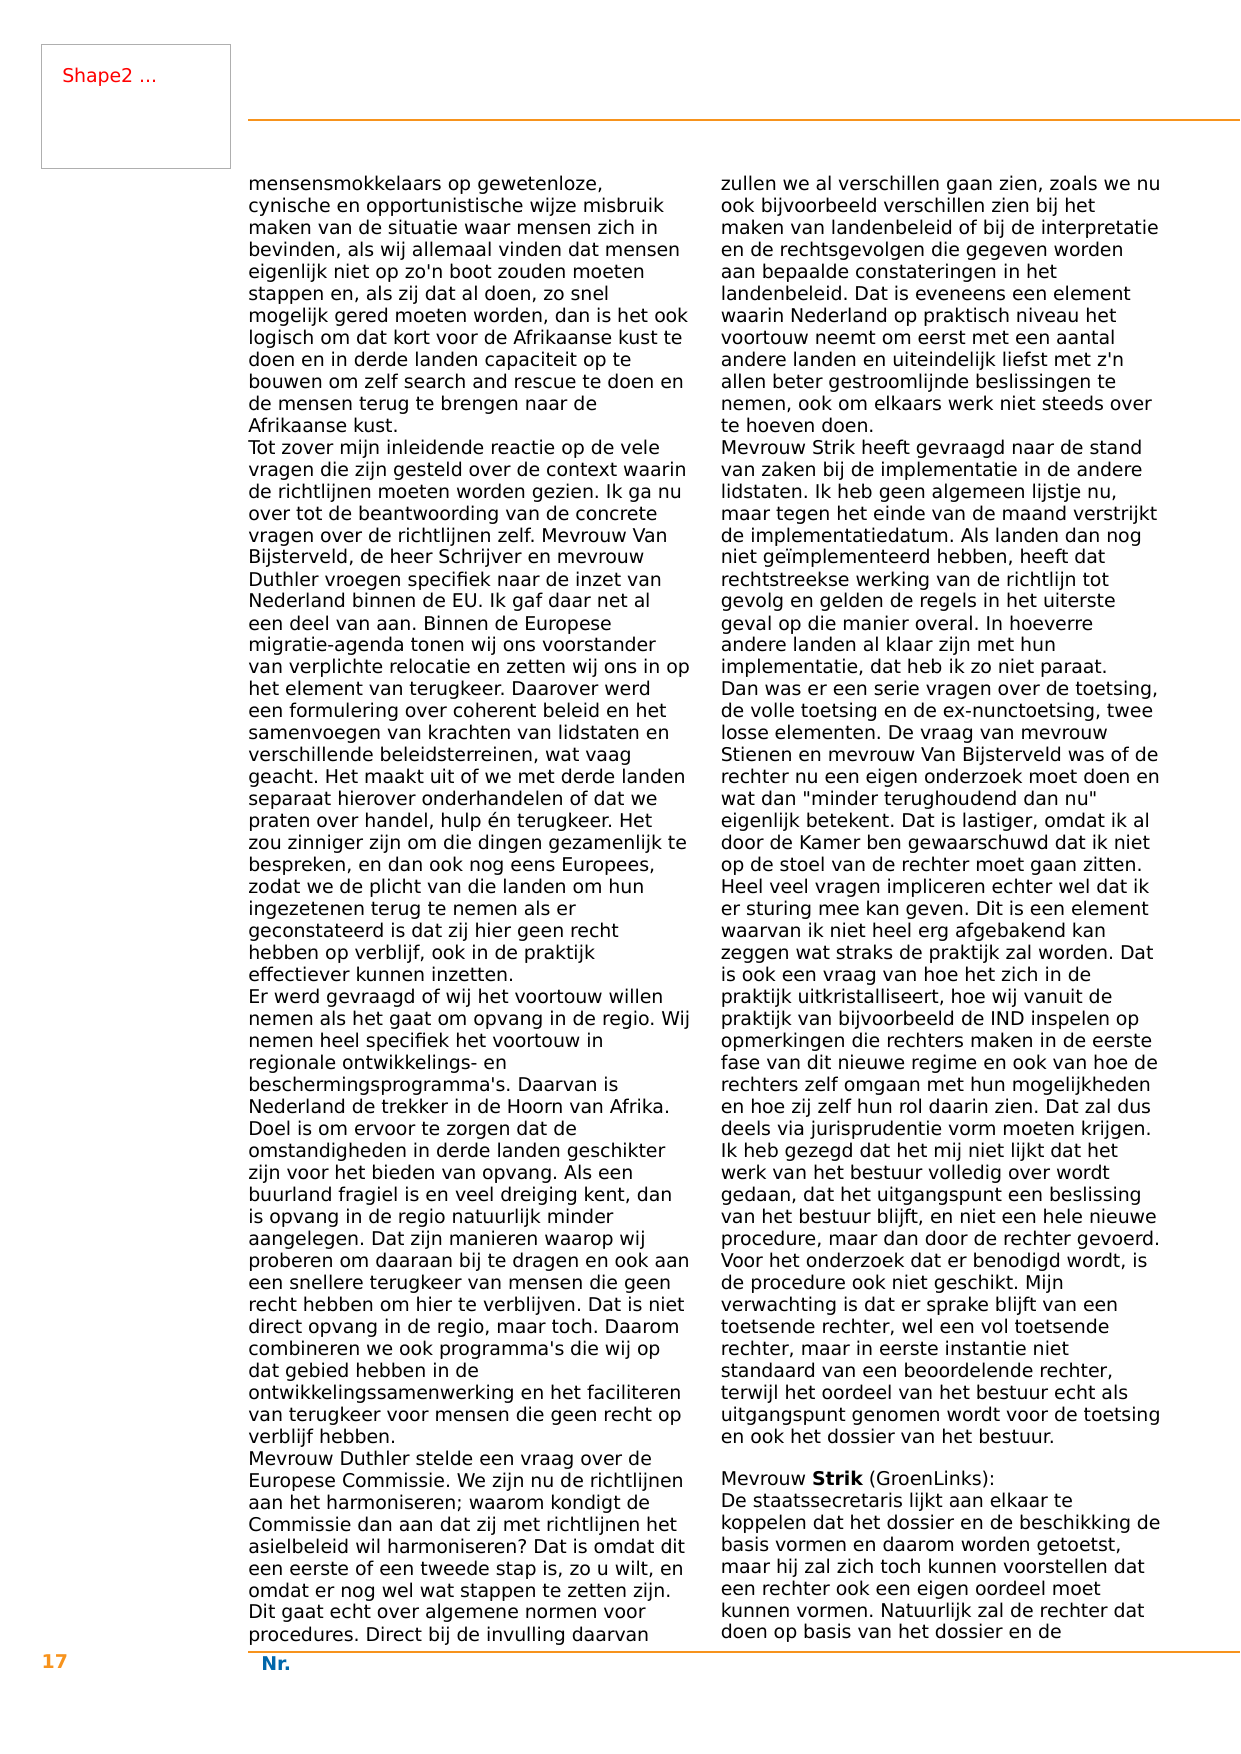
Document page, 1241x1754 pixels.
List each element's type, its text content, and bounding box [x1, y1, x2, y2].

text mensensmokkelaars op gewetenloze, cynische en opportunistische wijze misbruik maken van de situatie waar mensen zich in bevinden, als wij allemaal vinden dat mensen eigenlijk niet op zo'n boot zouden moeten stappen en, als zij dat al doen, zo snel mogelijk gered moeten worden, dan is het ook logisch om dat kort voor de Afrikaanse kust te doen en in derde landen capaciteit op te bouwen om zelf search and rescue te doen en de mensen terug te brengen naar de Afrikaanse kust. [248, 173, 691, 437]
text Mevrouw Strik heeft gevraagd naar de stand van zaken bij de implementatie in de andere lidstaten. Ik heb geen algemeen lijstje nu, maar tegen het einde van de maand verstrijkt de implementatiedatum. Als landen dan nog niet geïmplementeerd hebben, heeft dat rechtstreekse werking van de richtlijn tot gevolg en gelden de regels in het uiterste geval op die manier overal. In hoeverre andere landen al klaar zijn met hun implementatie, dat heb ik zo niet paraat. [721, 437, 1163, 678]
text Ik heb gezegd dat het mij niet lijkt dat het werk van het bestuur volledig over wordt gedaan, dat het uitgangspunt een beslissing van het bestuur blijft, en niet een hele nieuwe procedure, maar dan door de rechter gevoerd. Voor het onderzoek dat er benodigd wordt, is de procedure ook niet geschikt. Mijn verwachting is dat er sprake blijft van een toetsende rechter, wel een vol toetsende rechter, maar in eerste instantie niet standaard van een beoordelende rechter, terwijl het oordeel van het bestuur echt als uitgangspunt genomen wordt voor de toetsing en ook het dossier van het bestuur. [721, 1140, 1163, 1448]
text zullen we al verschillen gaan zien, zoals we nu ook bijvoorbeeld verschillen zien bij het maken van landenbeleid of bij de interpretatie en de rechtsgevolgen die gegeven worden aan bepaalde constateringen in het landenbeleid. Dat is eveneens een element waarin Nederland op praktisch niveau het voortouw neemt om eerst met een aantal andere landen en uiteindelijk liefst met z'n allen beter gestroomlijnde beslissingen te nemen, ook om elkaars werk niet steeds over te hoeven doen. [721, 173, 1163, 437]
text Mevrouw Strik (GroenLinks): [721, 1468, 1163, 1489]
text De staatssecretaris lijkt aan elkaar te koppelen dat het dossier en de beschikking de basis vormen en daarom worden getoetst, maar hij zal zich toch kunnen voorstellen dat een rechter ook een eigen oordeel moet kunnen vormen. Natuurlijk zal de rechter dat doen op basis van het dossier en de [721, 1489, 1163, 1643]
text Er werd gevraagd of wij het voortouw willen nemen als het gaat om opvang in de regio. Wij nemen heel specifiek het voortouw in regionale ontwikkelings- en beschermingsprogramma's. Daarvan is Nederland de trekker in de Hoorn van Afrika. Doel is om ervoor te zorgen dat de omstandigheden in derde landen geschikter zijn voor het bieden van opvang. Als een buurland fragiel is en veel dreiging kent, dan is opvang in de regio natuurlijk minder aangelegen. Dat zijn manieren waarop wij proberen om daaraan bij te dragen en ook aan een snellere terugkeer van mensen die geen recht hebben om hier te verblijven. Dat is niet direct opvang in de regio, maar toch. Daarom combineren we ook programma's die wij op dat gebied hebben in de ontwikkelingssamenwerking en het faciliteren van terugkeer voor mensen die geen recht op verblijf hebben. [248, 986, 691, 1448]
text Mevrouw Duthler stelde een vraag over de Europese Commissie. We zijn nu de richtlijnen aan het harmoniseren; waarom kondigt de Commissie dan aan dat zij met richtlijnen het asielbeleid wil harmoniseren? Dat is omdat dit een eerste of een tweede stap is, zo u wilt, en omdat er nog wel wat stappen te zetten zijn. Dit gaat echt over algemene normen voor procedures. Direct bij de invulling daarvan [248, 1448, 691, 1645]
text Dan was er een serie vragen over de toetsing, de volle toetsing en de ex-nunctoetsing, twee losse elementen. De vraag van mevrouw Stienen en mevrouw Van Bijsterveld was of de rechter nu een eigen onderzoek moet doen en wat dan "minder terughoudend dan nu" eigenlijk betekent. Dat is lastiger, omdat ik al door de Kamer ben gewaarschuwd dat ik niet op de stoel van de rechter moet gaan zitten. Heel veel vragen impliceren echter wel dat ik er sturing mee kan geven. Dit is een element waarvan ik niet heel erg afgebakend kan zeggen wat straks de praktijk zal worden. Dat is ook een vraag van hoe het zich in de praktijk uitkristalliseert, hoe wij vanuit de praktijk van bijvoorbeeld de IND inspelen op opmerkingen die rechters maken in de eerste fase van dit nieuwe regime en ook van hoe de rechters zelf omgaan met hun mogelijkheden en hoe zij zelf hun rol daarin zien. Dat zal dus deels via jurisprudentie vorm moeten krijgen. [721, 678, 1163, 1140]
text Tot zover mijn inleidende reactie op de vele vragen die zijn gesteld over de context waarin de richtlijnen moeten worden gezien. Ik ga nu over tot de beantwoording van de concrete vragen over de richtlijnen zelf. Mevrouw Van Bijsterveld, de heer Schrijver en mevrouw Duthler vroegen specifiek naar de inzet van Nederland binnen de EU. Ik gaf daar net al een deel van aan. Binnen de Europese migratie-agenda tonen wij ons voorstander van verplichte relocatie en zetten wij ons in op het element van terugkeer. Daarover werd een formulering over coherent beleid en het samenvoegen van krachten van lidstaten en verschillende beleidsterreinen, wat vaag geacht. Het maakt uit of we met derde landen separaat hierover onderhandelen of dat we praten over handel, hulp én terugkeer. Het zou zinniger zijn om die dingen gezamenlijk te bespreken, en dan ook nog eens Europees, zodat we de plicht van die landen om hun ingezetenen terug te nemen als er geconstateerd is dat zij hier geen recht hebben op verblijf, ook in de praktijk effectiever kunnen inzetten. [248, 437, 691, 986]
